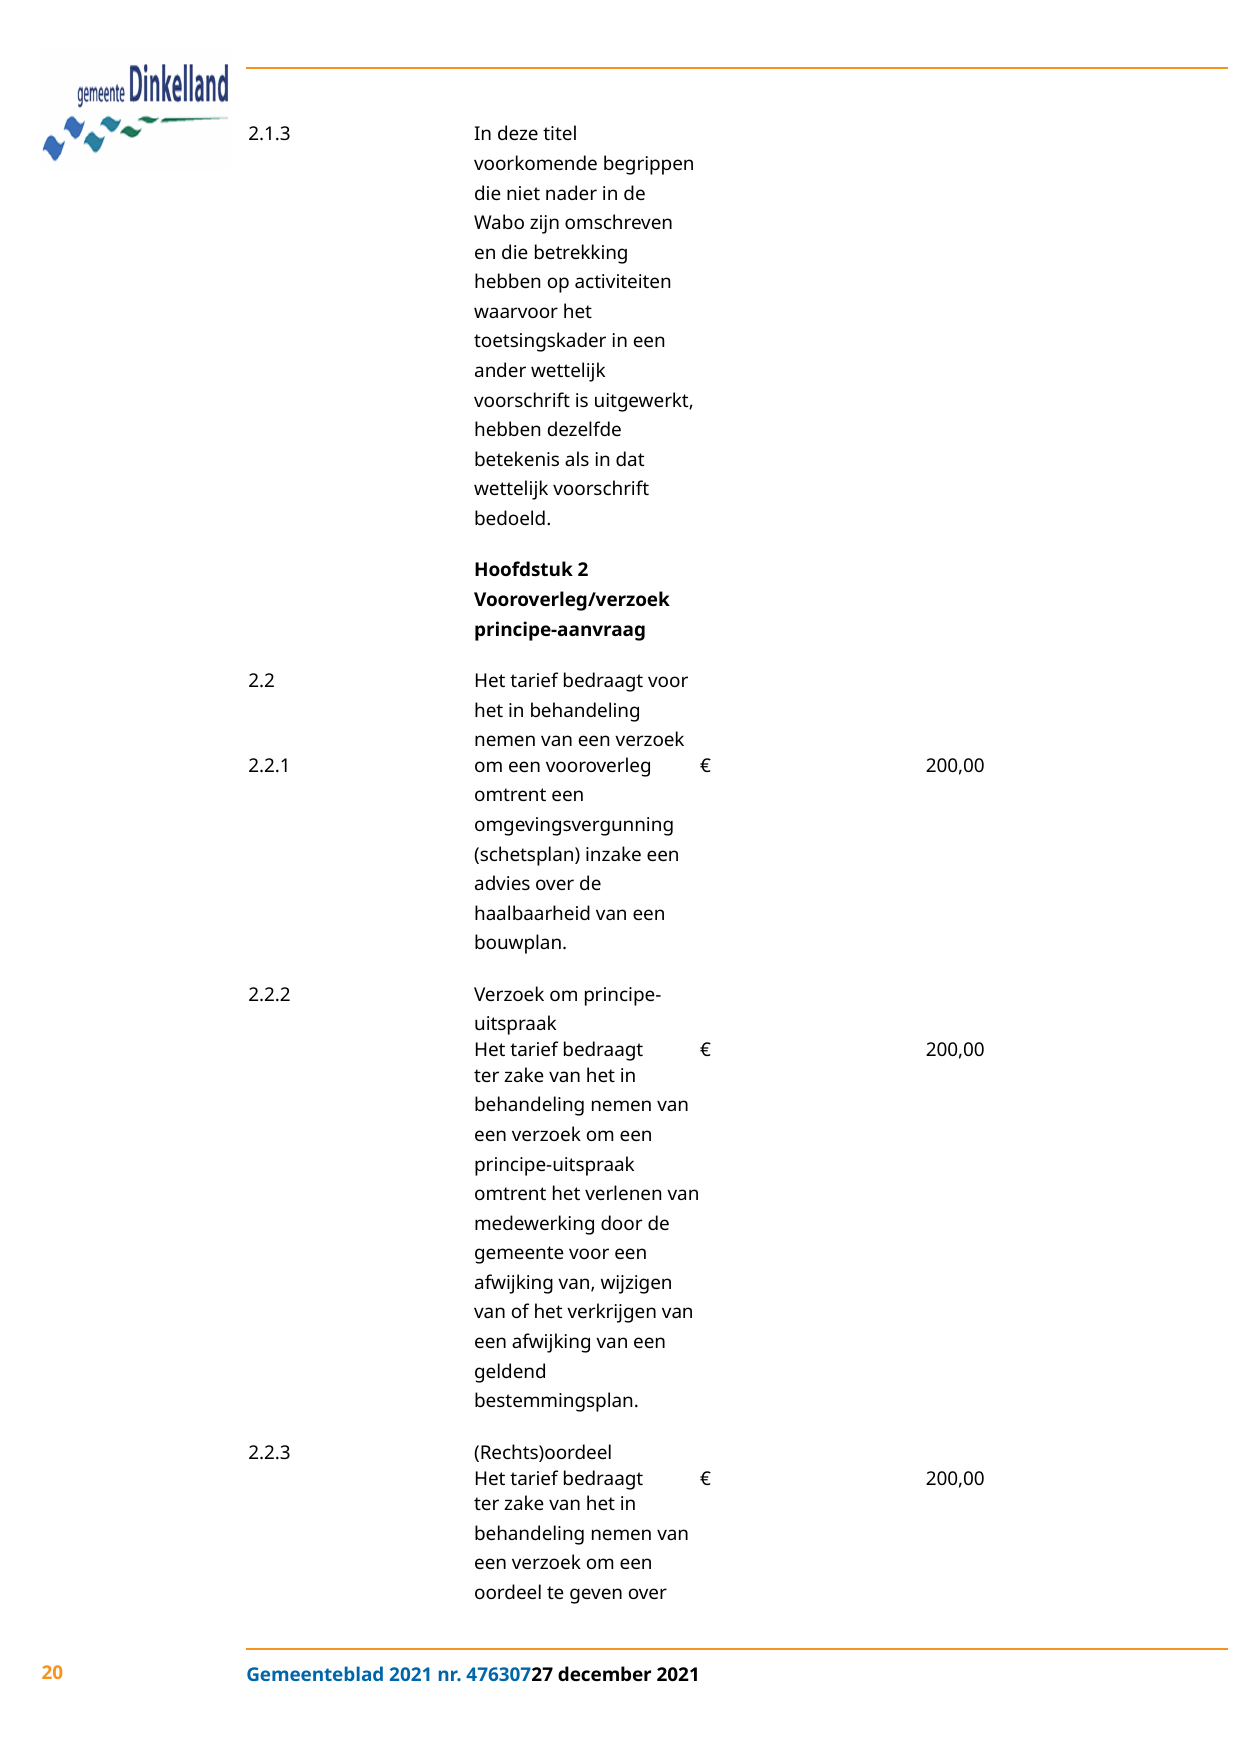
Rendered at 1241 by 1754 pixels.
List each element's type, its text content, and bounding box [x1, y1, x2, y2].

table_cell [248, 557, 474, 641]
table_cell [700, 95, 926, 121]
table_cell [700, 1062, 926, 1413]
table_cell [700, 121, 926, 531]
table_cell 2.1.3 [248, 121, 474, 531]
table_cell [926, 557, 1152, 641]
table_cell [700, 1439, 926, 1465]
table_cell € [700, 1036, 926, 1062]
table_cell [926, 981, 1152, 1036]
table_cell (Rechts)oordeel [474, 1439, 700, 1465]
table_cell Verzoek om principe-uitspraak [474, 981, 700, 1036]
table_cell € [700, 1465, 926, 1490]
table_cell [700, 955, 926, 981]
table_cell [700, 1413, 926, 1439]
table_cell [926, 955, 1152, 981]
table_cell [248, 1062, 474, 1413]
table_cell [700, 1490, 926, 1605]
table_cell [926, 1490, 1152, 1605]
table_cell € [700, 752, 926, 955]
table_cell 2.2.1 [248, 752, 474, 955]
table_cell [926, 1062, 1152, 1413]
table_cell [926, 641, 1152, 667]
table_cell [248, 531, 474, 557]
table_cell 200,00 [926, 1465, 1152, 1490]
table_cell 2.2.3 [248, 1439, 474, 1465]
table_cell 200,00 [926, 752, 1152, 955]
table_cell [248, 1413, 474, 1439]
table_cell [474, 95, 700, 121]
table_cell [248, 1465, 474, 1490]
table_cell [474, 531, 700, 557]
table_cell [248, 955, 474, 981]
table_cell [700, 667, 926, 752]
table_cell [474, 955, 700, 981]
table_cell [700, 531, 926, 557]
table_cell [248, 1036, 474, 1062]
table_cell ter zake van het in behandeling nemen van een verzoek om een principe-uitspraak omtrent het verlenen van medewerking door de gemeente voor een afwijking van, wijzigen van of het verkrijgen van een afwijking van een geldend bestemmingsplan. [474, 1062, 700, 1413]
table_cell [700, 981, 926, 1036]
table_cell [248, 641, 474, 667]
table_cell ter zake van het in behandeling nemen van een verzoek om een oordeel te geven over [474, 1490, 700, 1605]
table_cell Het tarief bedraagt voor het in behandeling nemen van een verzoek [474, 667, 700, 752]
table_cell In deze titel voorkomende begrippen die niet nader in de Wabo zijn omschreven en die betrekking hebben op activiteiten waarvoor het toetsingskader in een ander wettelijk voorschrift is uitgewerkt, hebben dezelfde betekenis als in dat wettelijk voorschrift bedoeld. [474, 121, 700, 531]
table_cell [926, 667, 1152, 752]
table_cell Het tarief bedraagt [474, 1465, 700, 1490]
table_cell [248, 1490, 474, 1605]
table_cell [248, 95, 474, 121]
table_cell [926, 121, 1152, 531]
table_cell 2.2 [248, 667, 474, 752]
table_cell [474, 1413, 700, 1439]
table_cell [926, 1439, 1152, 1465]
table_cell Hoofdstuk 2 Vooroverleg/verzoek principe-aanvraag [474, 557, 700, 641]
picture [41, 47, 231, 172]
table_cell om een vooroverleg omtrent een omgevingsvergunning (schetsplan) inzake een advies over de haalbaarheid van een bouwplan. [474, 752, 700, 955]
table_cell [700, 641, 926, 667]
table_cell Het tarief bedraagt [474, 1036, 700, 1062]
table_cell [926, 95, 1152, 121]
table_cell [926, 1413, 1152, 1439]
table_cell 200,00 [926, 1036, 1152, 1062]
table_cell [926, 531, 1152, 557]
table_cell [700, 557, 926, 641]
table_cell 2.2.2 [248, 981, 474, 1036]
table_cell [474, 641, 700, 667]
